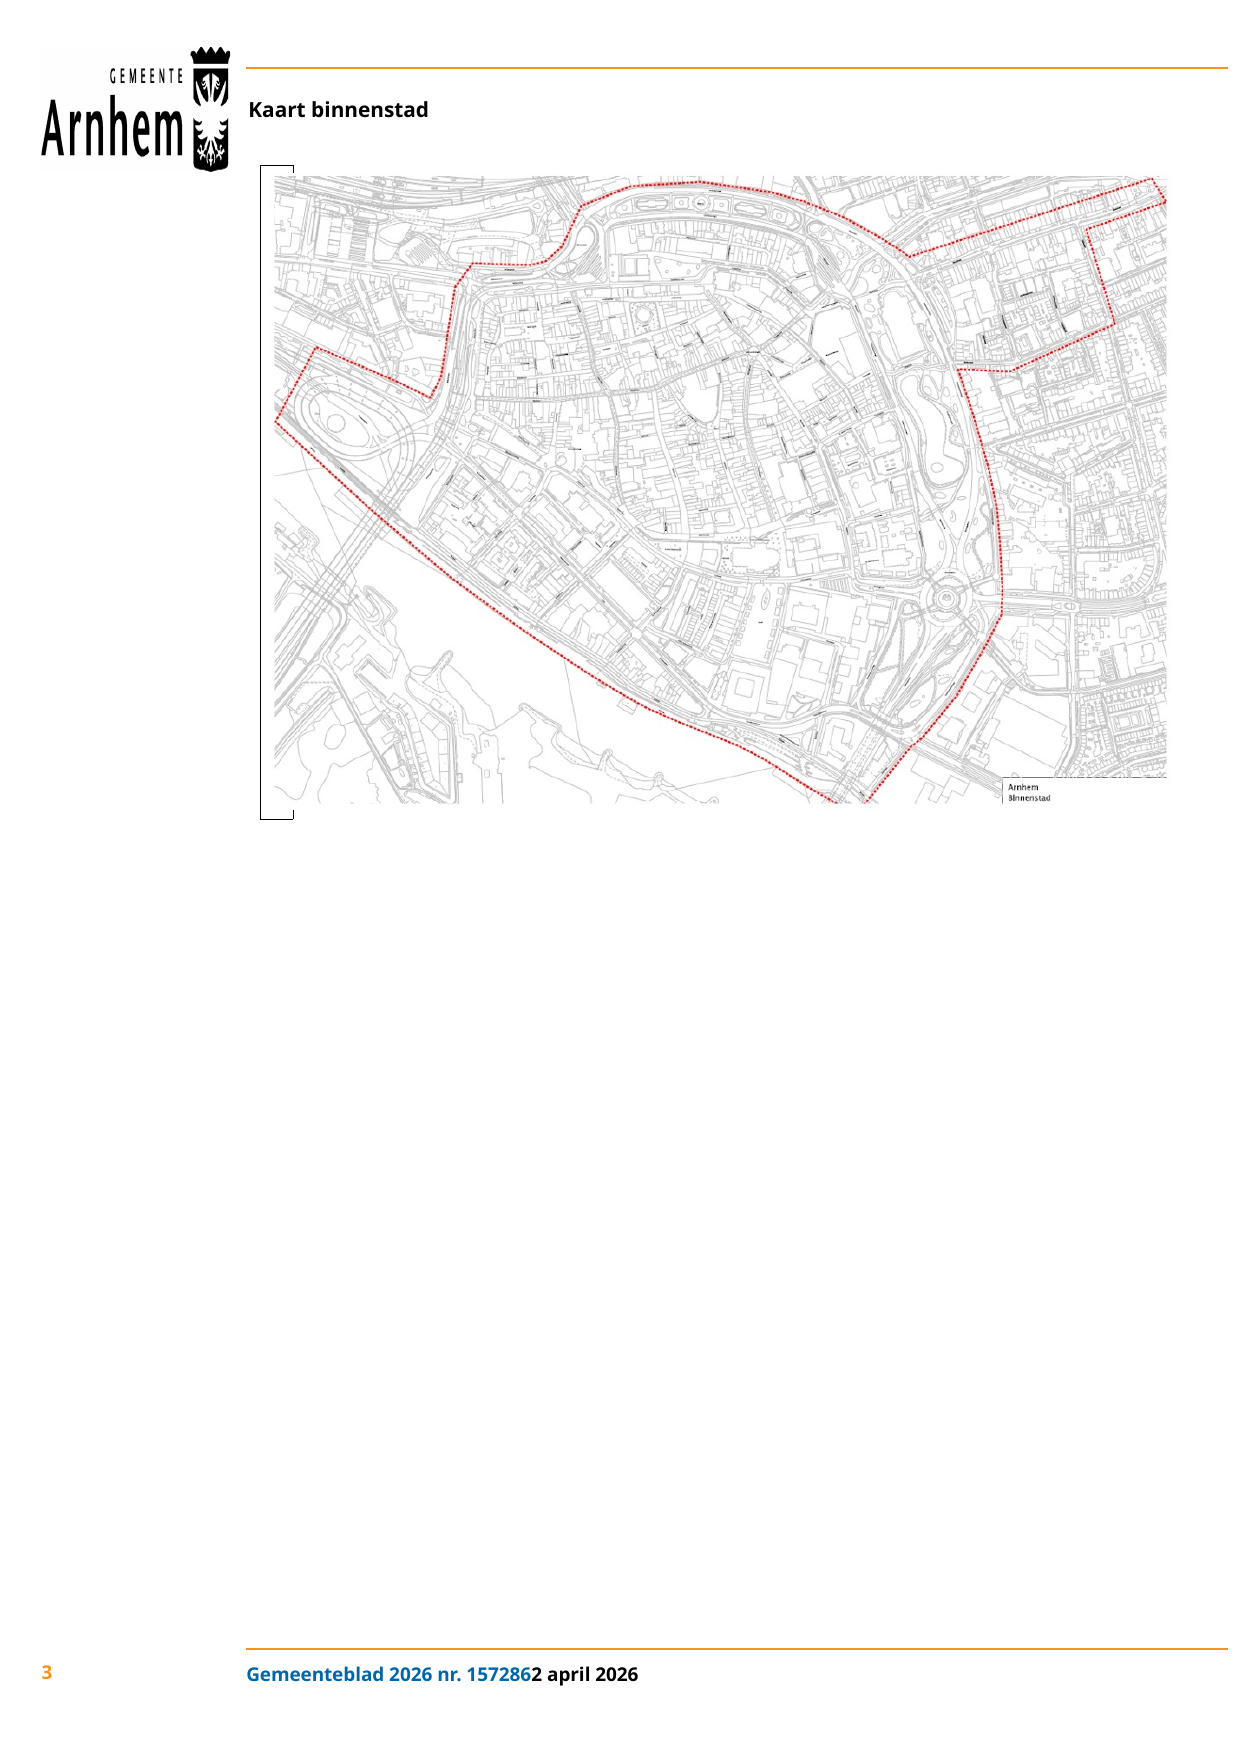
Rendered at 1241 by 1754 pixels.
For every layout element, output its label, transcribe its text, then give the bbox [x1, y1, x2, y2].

text Kaart binnenstad [248, 95, 1152, 123]
picture [41, 47, 231, 172]
picture [268, 173, 1173, 810]
